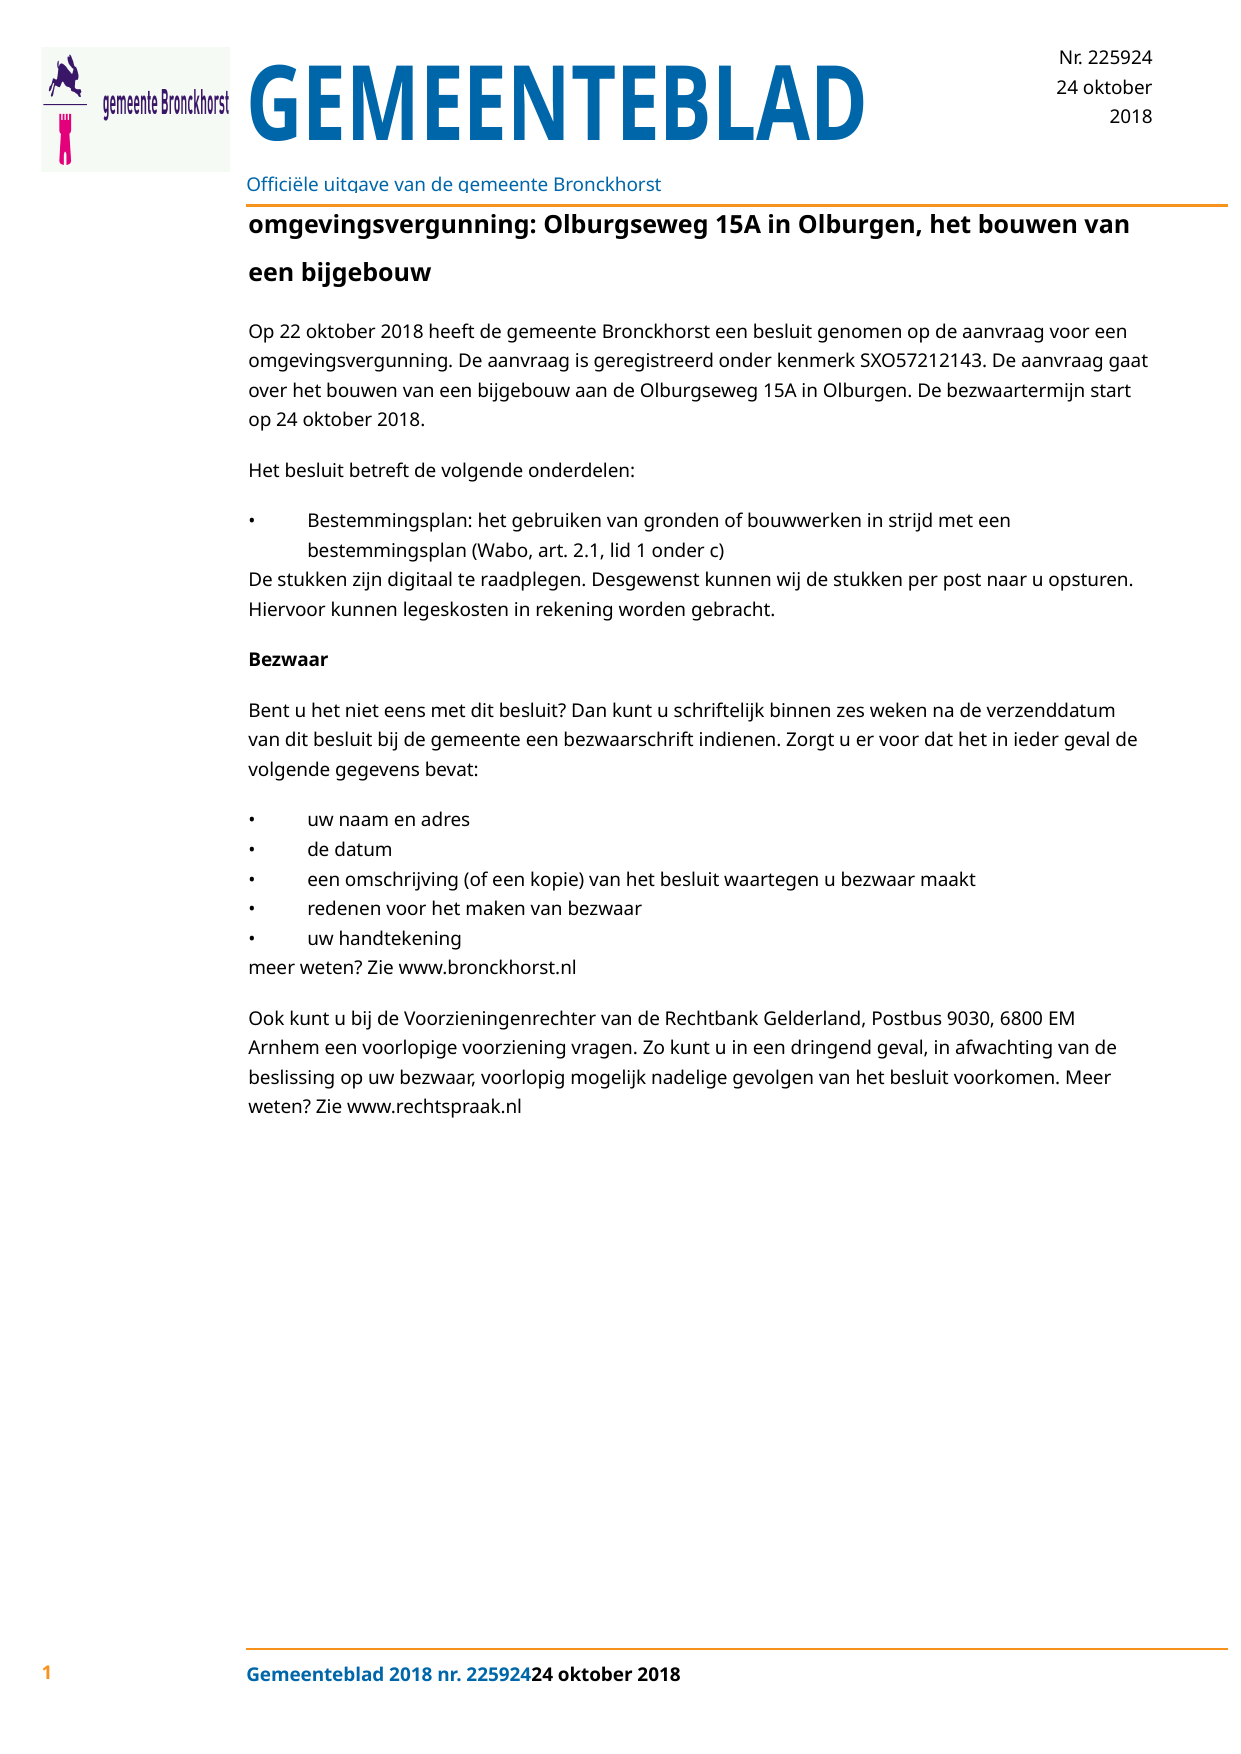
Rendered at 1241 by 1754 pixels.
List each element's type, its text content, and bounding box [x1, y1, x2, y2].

picture [41, 47, 231, 172]
text Op 22 oktober 2018 heeft de gemeente Bronckhorst een besluit genomen op de aanvraag voor een omgevingsvergunning. De aanvraag is geregistreerd onder kenmerk SXO57212143. De aanvraag gaat over het bouwen van een bijgebouw aan de Olburgseweg 15A in Olburgen. De bezwaartermijn start op 24 oktober 2018. [248, 318, 1152, 432]
text Bent u het niet eens met dit besluit? Dan kunt u schriftelijk binnen zes weken na de verzenddatum van dit besluit bij de gemeente een bezwaarschrift indienen. Zorgt u er voor dat het in ieder geval de volgende gegevens bevat: [248, 697, 1152, 782]
list Bestemmingsplan: het gebruiken van gronden of bouwwerken in strijd met een bestemmingsplan (Wabo, art. 2.1, lid 1 onder c) [248, 507, 1152, 563]
text De stukken zijn digitaal te raadplegen. Desgewenst kunnen wij de stukken per post naar u opsturen. Hiervoor kunnen legeskosten in rekening worden gebracht. [248, 567, 1152, 622]
list een omschrijving (of een kopie) van het besluit waartegen u bezwaar maakt [248, 866, 1152, 892]
text Ook kunt u bij de Voorzieningenrechter van de Rechtbank Gelderland, Postbus 9030, 6800 EM Arnhem een voorlopige voorziening vragen. Zo kunt u in een dringend geval, in afwachting van de beslissing op uw bezwaar, voorlopig mogelijk nadelige gevolgen van het besluit voorkomen. Meer weten? Zie www.rechtspraak.nl [248, 1005, 1152, 1119]
list uw handtekening [248, 925, 1152, 951]
list uw naam en adres [248, 807, 1152, 832]
text meer weten? Zie www.bronckhorst.nl [248, 954, 1152, 980]
text Het besluit betreft de volgende onderdelen: [248, 457, 1152, 483]
list de datum [248, 836, 1152, 862]
text Bezwaar [248, 647, 1152, 672]
text omgevingsvergunning: Olburgseweg 15A in Olburgen, het bouwen van een bijgebouw [248, 207, 1152, 288]
list redenen voor het maken van bezwaar [248, 895, 1152, 921]
